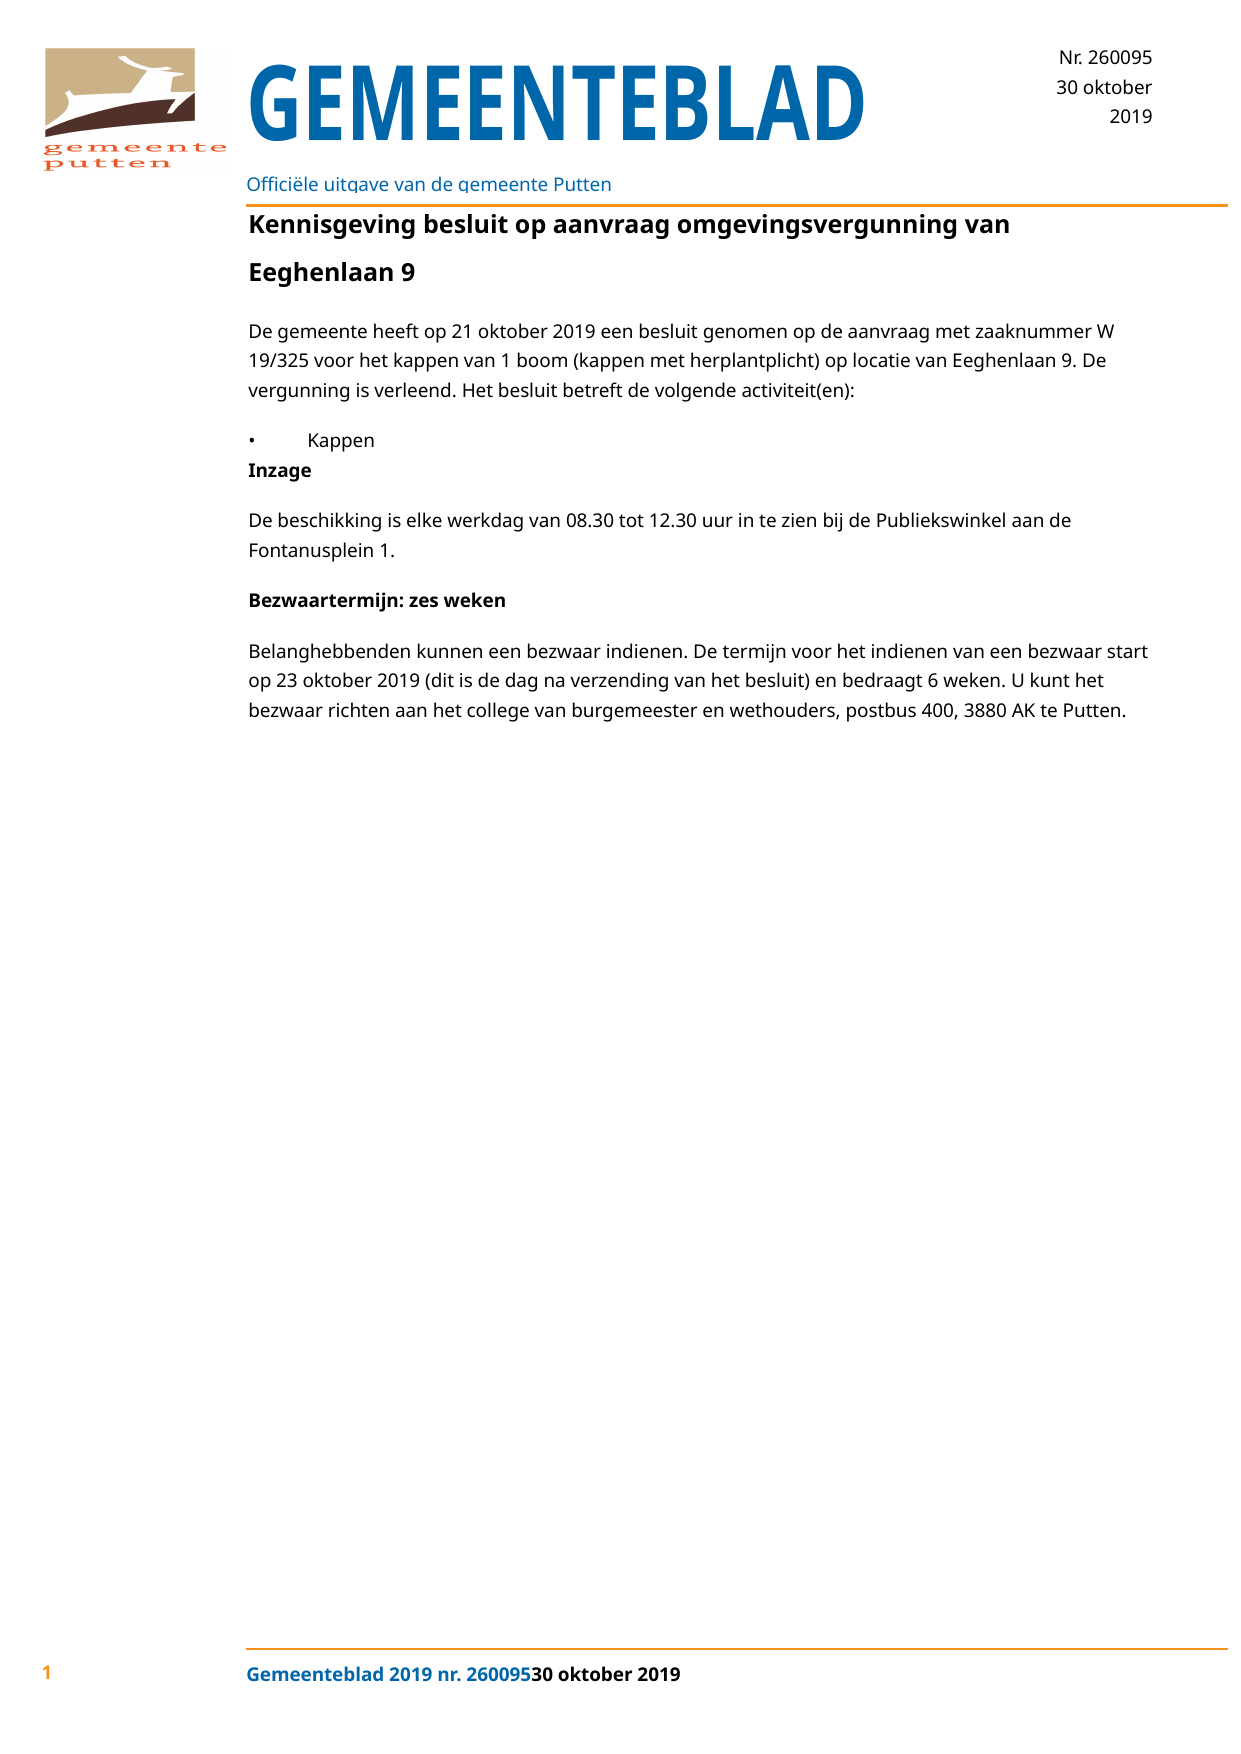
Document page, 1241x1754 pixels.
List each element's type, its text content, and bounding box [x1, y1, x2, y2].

text Kennisgeving besluit op aanvraag omgevingsvergunning van Eeghenlaan 9 [248, 207, 1152, 288]
text Belanghebbenden kunnen een bezwaar indienen. De termijn voor het indienen van een bezwaar start op 23 oktober 2019 (dit is de dag na verzending van het besluit) en bedraagt 6 weken. U kunt het bezwaar richten aan het college van burgemeester en wethouders, postbus 400, 3880 AK te Putten. [248, 638, 1152, 723]
list Kappen [248, 427, 1152, 453]
text De gemeente heeft op 21 oktober 2019 een besluit genomen op de aanvraag met zaaknummer W 19/325 voor het kappen van 1 boom (kappen met herplantplicht) op locatie van Eeghenlaan 9. De vergunning is verleend. Het besluit betreft de volgende activiteit(en): [248, 318, 1152, 403]
picture [41, 47, 231, 172]
text Bezwaartermijn: zes weken [248, 587, 1152, 613]
text De beschikking is elke werkdag van 08.30 tot 12.30 uur in te zien bij de Publiekswinkel aan de Fontanusplein 1. [248, 507, 1152, 563]
text Inzage [248, 457, 1152, 483]
